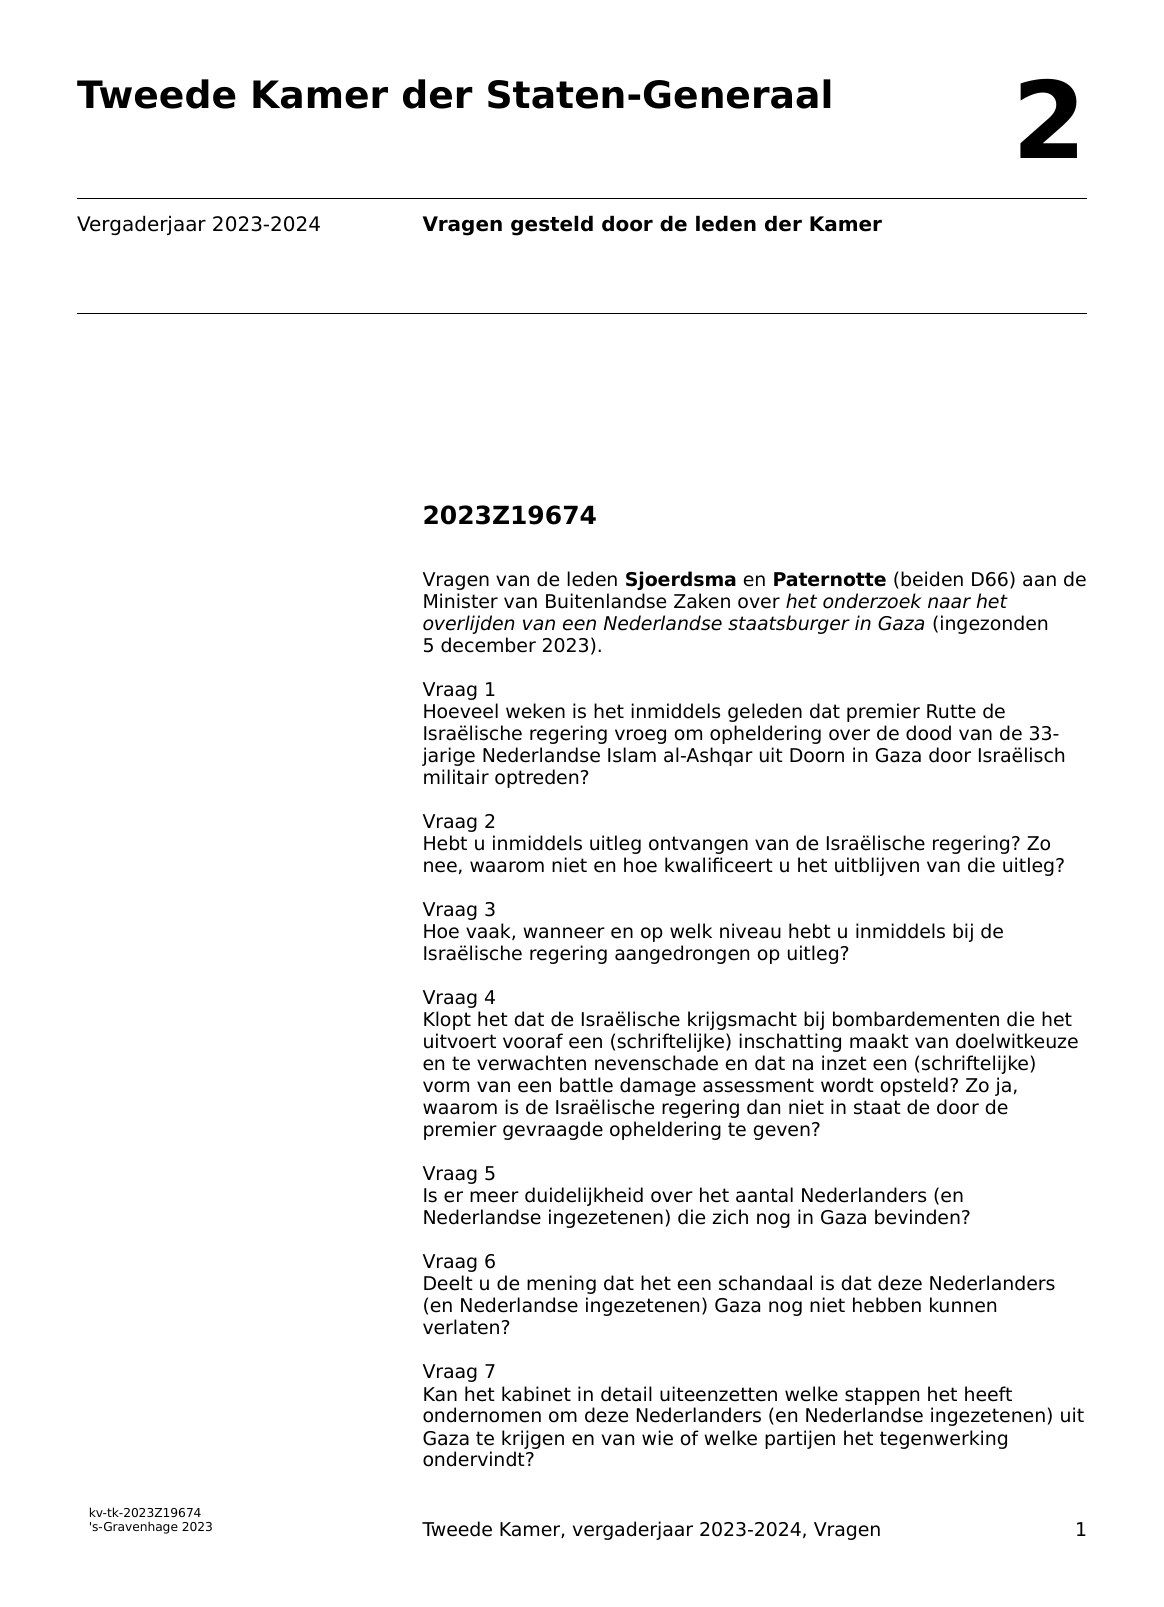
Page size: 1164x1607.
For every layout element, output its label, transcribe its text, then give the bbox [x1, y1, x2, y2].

text Klopt het dat de Israëlische krijgsmacht bij bombardementen die het uitvoert vooraf een (schriftelijke) inschatting maakt van doelwitkeuze en te verwachten nevenschade en dat na inzet een (schriftelijke) vorm van een battle damage assessment wordt opsteld? Zo ja, waarom is de Israëlische regering dan niet in staat de door de premier gevraagde opheldering te geven? [422, 1009, 1087, 1141]
text Vraag 2 [422, 811, 1087, 833]
text Hoe vaak, wanneer en op welk niveau hebt u inmiddels bij de Israëlische regering aangedrongen op uitleg? [422, 921, 1087, 965]
text Vraag 4 [422, 987, 1087, 1009]
text Is er meer duidelijkheid over het aantal Nederlanders (en Nederlandse ingezetenen) die zich nog in Gaza bevinden? [422, 1185, 1087, 1229]
text Vragen van de leden Sjoerdsma en Paternotte (beiden D66) aan de Minister van Buitenlandse Zaken over het onderzoek naar het overlijden van een Nederlandse staatsburger in Gaza (ingezonden 5 december 2023). [422, 569, 1087, 657]
text Vraag 6 [422, 1251, 1087, 1273]
text Vraag 5 [422, 1163, 1087, 1185]
text Vraag 7 [422, 1361, 1087, 1383]
table_header Tweede Kamer der Staten-Generaal [77, 59, 886, 198]
table_cell Vergaderjaar 2023-2024 [77, 199, 422, 313]
text 2023Z19674 [422, 501, 1087, 531]
text Hebt u inmiddels uitleg ontvangen van de Israëlische regering? Zo nee, waarom niet en hoe kwalificeert u het uitblijven van die uitleg? [422, 833, 1087, 877]
text kv-tk-2023Z19674 [88, 1506, 323, 1520]
table_header 2 [886, 59, 1087, 198]
text Vraag 3 [422, 899, 1087, 921]
text 's-Gravenhage 2023 [88, 1520, 323, 1534]
text Deelt u de mening dat het een schandaal is dat deze Nederlanders (en Nederlandse ingezetenen) Gaza nog niet hebben kunnen verlaten? [422, 1273, 1087, 1339]
text Kan het kabinet in detail uiteenzetten welke stappen het heeft ondernomen om deze Nederlanders (en Nederlandse ingezetenen) uit Gaza te krijgen en van wie of welke partijen het tegenwerking ondervindt? [422, 1383, 1087, 1471]
text Hoeveel weken is het inmiddels geleden dat premier Rutte de Israëlische regering vroeg om opheldering over de dood van de 33-jarige Nederlandse Islam al-Ashqar uit Doorn in Gaza door Israëlisch militair optreden? [422, 701, 1087, 789]
text Vraag 1 [422, 679, 1087, 701]
table_cell Vragen gesteld door de leden der Kamer [422, 199, 1087, 313]
